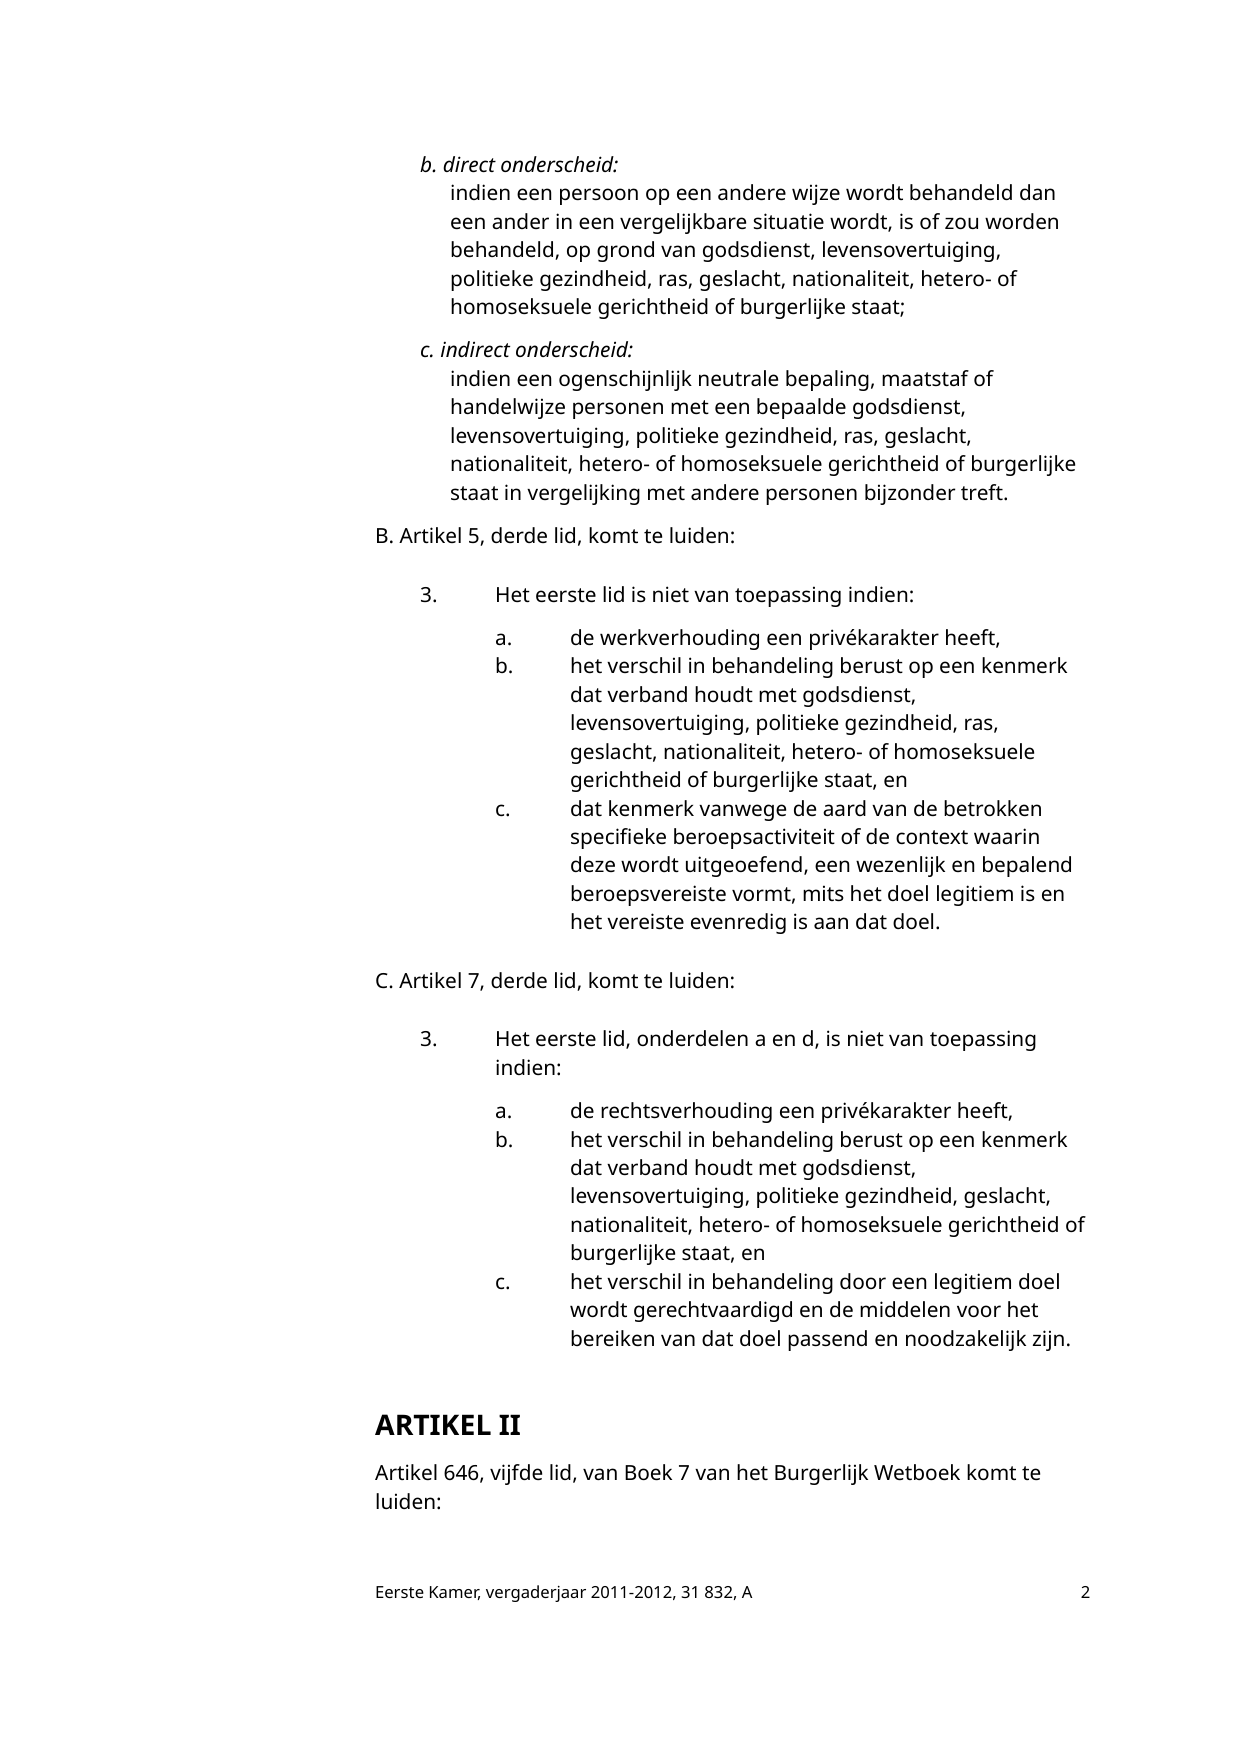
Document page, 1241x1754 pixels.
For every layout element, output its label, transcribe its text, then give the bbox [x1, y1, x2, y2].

text indien een persoon op een andere wijze wordt behandeld dan een ander in een vergelijkbare situatie wordt, is of zou worden behandeld, op grond van godsdienst, levensovertuiging, politieke gezindheid, ras, geslacht, nationaliteit, hetero- of homoseksuele gerichtheid of burgerlijke staat; [450, 178, 1090, 321]
text B. Artikel 5, derde lid, komt te luiden: [375, 521, 1090, 550]
list Het eerste lid is niet van toepassing indien: [420, 580, 1090, 608]
text Artikel 646, vijfde lid, van Boek 7 van het Burgerlijk Wetboek komt te luiden: [375, 1458, 1090, 1515]
list de rechtsverhouding een privékarakter heeft, [495, 1096, 1090, 1125]
text b. direct onderscheid: [420, 150, 1090, 178]
list de werkverhouding een privékarakter heeft, [495, 623, 1090, 652]
subtitle ARTIKEL II [375, 1405, 1090, 1443]
list dat kenmerk vanwege de aard van de betrokken specifieke beroepsactiviteit of de context waarin deze wordt uitgeoefend, een wezenlijk en bepalend beroepsvereiste vormt, mits het doel legitiem is en het vereiste evenredig is aan dat doel. [495, 794, 1090, 936]
text indien een ogenschijnlijk neutrale bepaling, maatstaf of handelwijze personen met een bepaalde godsdienst, levensovertuiging, politieke gezindheid, ras, geslacht, nationaliteit, hetero- of homoseksuele gerichtheid of burgerlijke staat in vergelijking met andere personen bijzonder treft. [450, 364, 1090, 506]
text C. Artikel 7, derde lid, komt te luiden: [375, 966, 1090, 994]
list het verschil in behandeling berust op een kenmerk dat verband houdt met godsdienst, levensovertuiging, politieke gezindheid, ras, geslacht, nationaliteit, hetero- of homoseksuele gerichtheid of burgerlijke staat, en [495, 652, 1090, 794]
list het verschil in behandeling door een legitiem doel wordt gerechtvaardigd en de middelen voor het bereiken van dat doel passend en noodzakelijk zijn. [495, 1267, 1090, 1352]
list het verschil in behandeling berust op een kenmerk dat verband houdt met godsdienst, levensovertuiging, politieke gezindheid, geslacht, nationaliteit, hetero- of homoseksuele gerichtheid of burgerlijke staat, en [495, 1125, 1090, 1267]
text c. indirect onderscheid: [420, 336, 1090, 364]
list Het eerste lid, onderdelen a en d, is niet van toepassing indien: [420, 1024, 1090, 1081]
